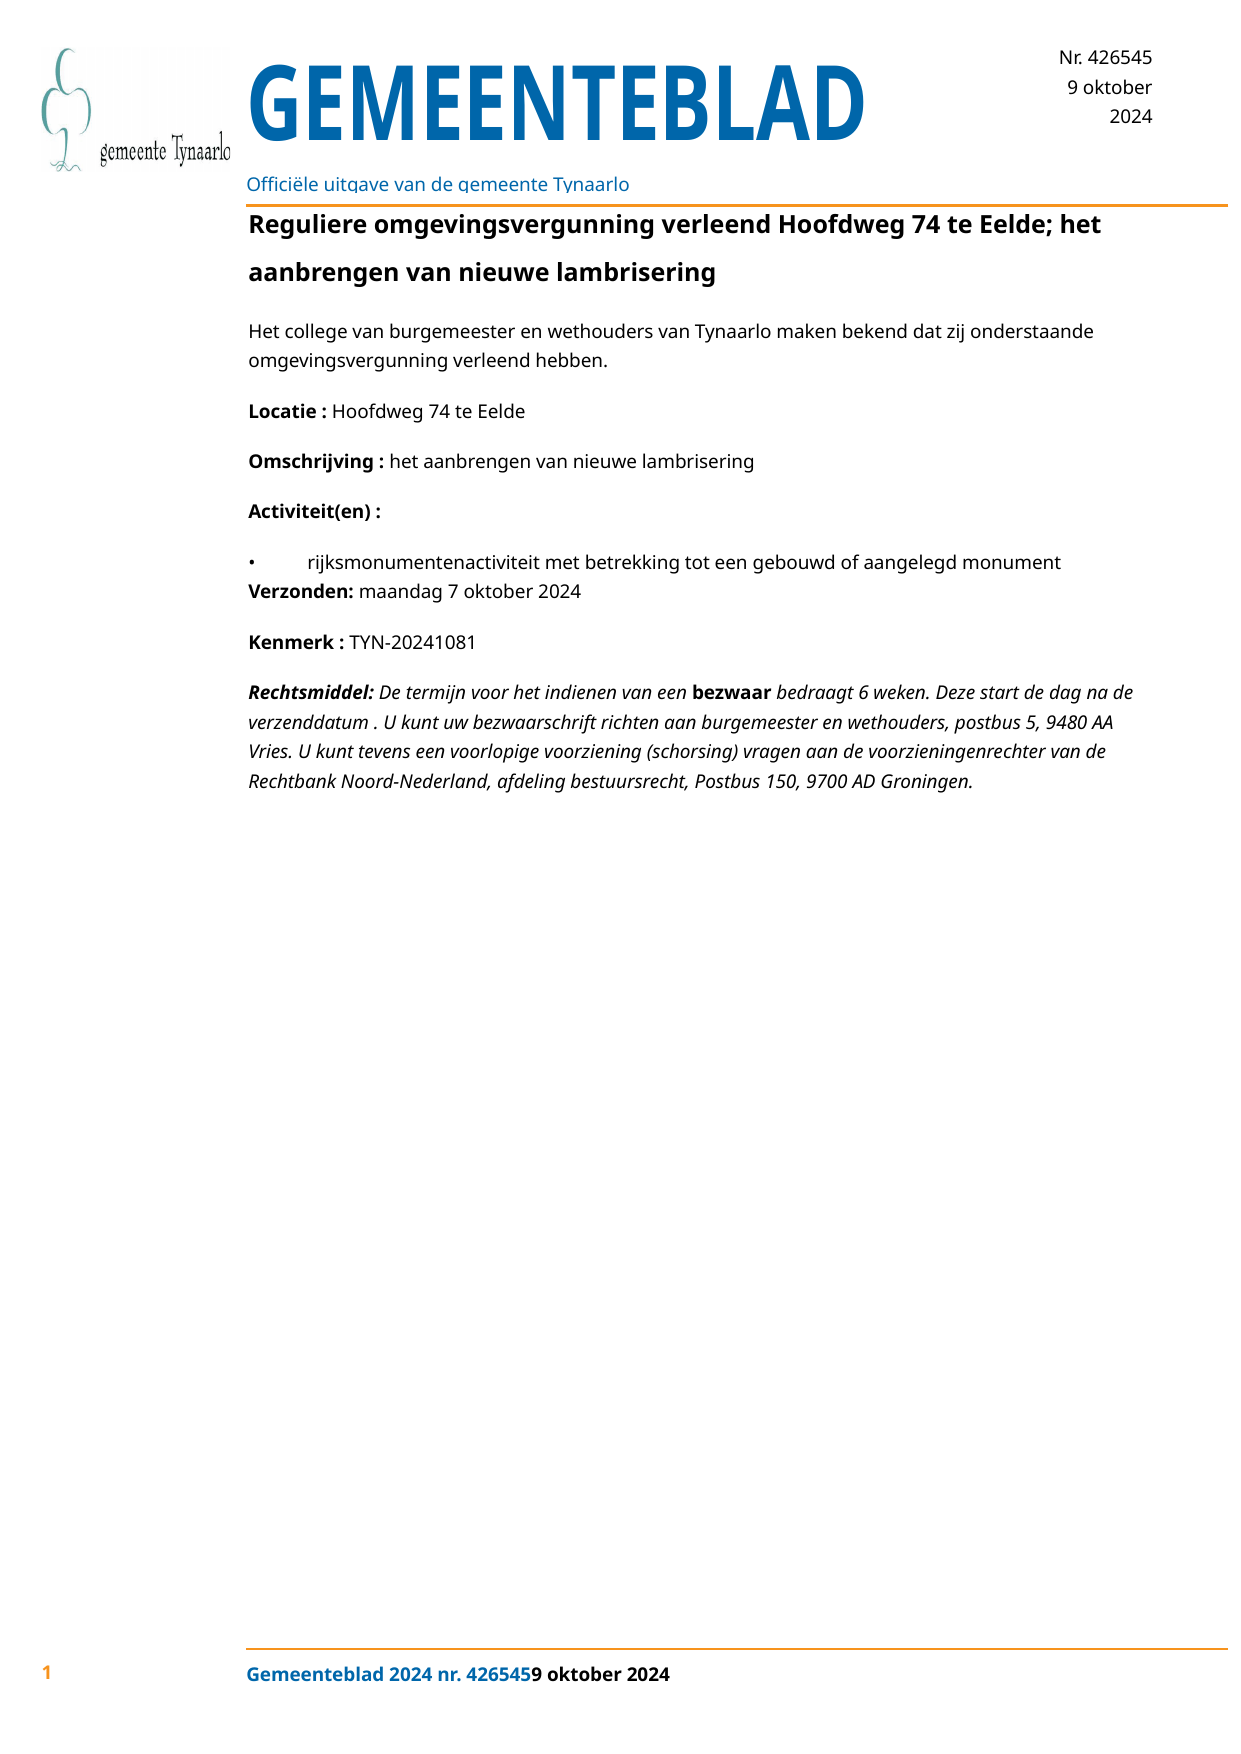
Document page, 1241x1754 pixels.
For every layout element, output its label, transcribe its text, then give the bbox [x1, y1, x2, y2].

text Locatie : Hoofdweg 74 te Eelde [248, 398, 1152, 424]
list rijksmonumentenactiviteit met betrekking tot een gebouwd of aangelegd monument [248, 549, 1152, 575]
text Reguliere omgevingsvergunning verleend Hoofdweg 74 te Eelde; het aanbrengen van nieuwe lambrisering [248, 207, 1152, 288]
text Het college van burgemeester en wethouders van Tynaarlo maken bekend dat zij onderstaande omgevingsvergunning verleend hebben. [248, 318, 1152, 373]
text Rechtsmiddel: De termijn voor het indienen van een bezwaar bedraagt 6 weken. Deze start de dag na de verzenddatum . U kunt uw bezwaarschrift richten aan burgemeester en wethouders, postbus 5, 9480 AA Vries. U kunt tevens een voorlopige voorziening (schorsing) vragen aan de voorzieningenrechter van de Rechtbank Noord-Nederland, afdeling bestuursrecht, Postbus 150, 9700 AD Groningen. [248, 679, 1152, 794]
picture [41, 47, 231, 172]
text Omschrijving : het aanbrengen van nieuwe lambrisering [248, 448, 1152, 474]
text Activiteit(en) : [248, 499, 1152, 524]
text Verzonden: maandag 7 oktober 2024 [248, 579, 1152, 604]
text Kenmerk : TYN-20241081 [248, 629, 1152, 655]
